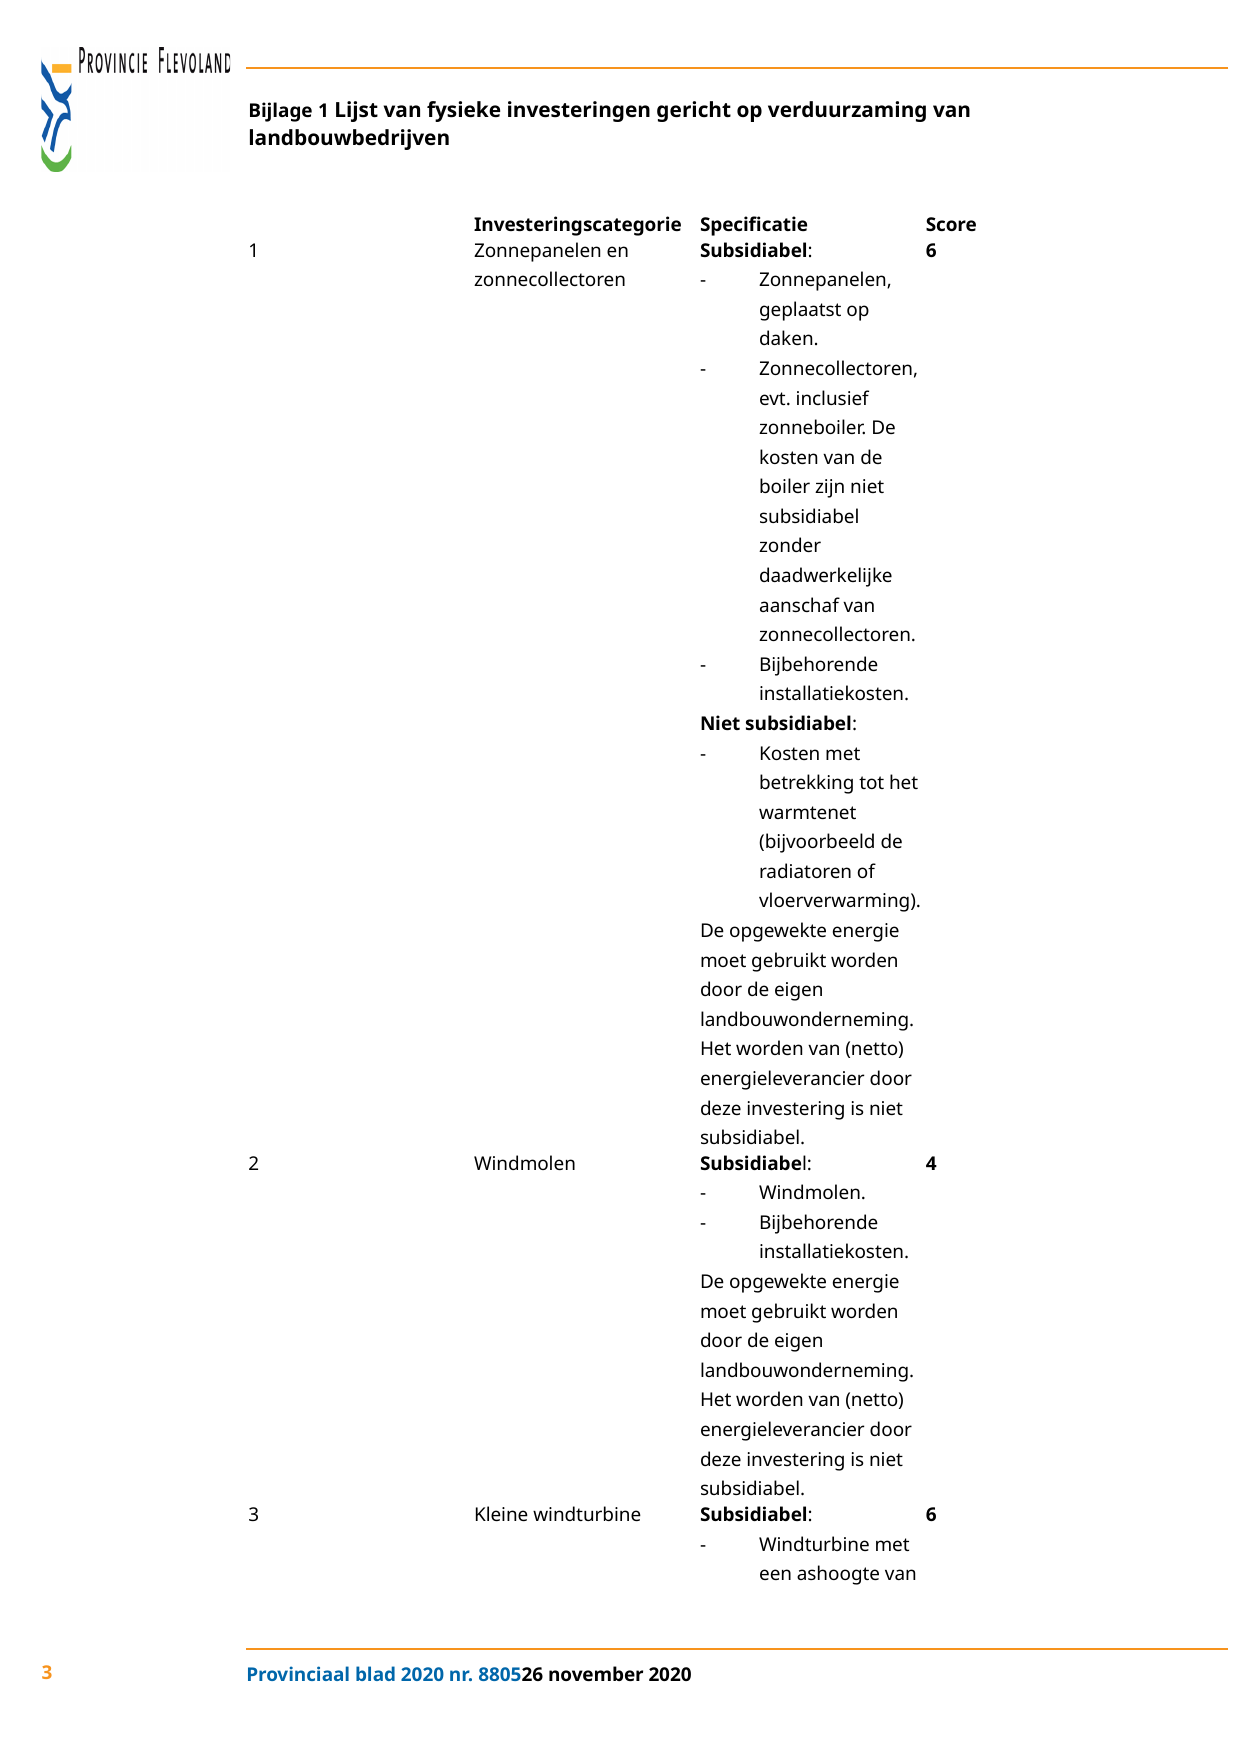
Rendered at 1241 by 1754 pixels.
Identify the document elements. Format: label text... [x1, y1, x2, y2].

table_cell 4 [926, 1150, 1152, 1501]
table_header Score [926, 211, 1152, 237]
table_cell Subsidiabel: Windturbine met een ashoogte van [700, 1501, 926, 1586]
text Bijlage 1 Lijst van fysieke investeringen gericht op verduurzaming van landbouwbedrijven [248, 95, 1152, 152]
table_header Specificatie [700, 211, 926, 237]
table_cell 2 [248, 1150, 474, 1501]
table_cell 6 [926, 237, 1152, 1150]
picture [41, 47, 231, 172]
table_cell 3 [248, 1501, 474, 1586]
table_header Investeringscategorie [474, 211, 700, 237]
table_cell Subsidiabel: Zonnepanelen, geplaatst op daken. Zonnecollectoren, evt. inclusief zonneboiler. De kosten van de boiler zijn niet subsidiabel zonder daadwerkelijke aanschaf van zonnecollectoren. Bijbehorende installatiekosten. Niet subsidiabel: Kosten met betrekking tot het warmtenet (bijvoorbeeld de radiatoren of vloerverwarming). De opgewekte energie moet gebruikt worden door de eigen landbouwonderneming. Het worden van (netto) energieleverancier door deze investering is niet subsidiabel. [700, 237, 926, 1150]
table_header [248, 211, 474, 237]
table_cell Windmolen [474, 1150, 700, 1501]
table_cell Kleine windturbine [474, 1501, 700, 1586]
table_cell 1 [248, 237, 474, 1150]
table_cell Zonnepanelen en zonnecollectoren [474, 237, 700, 1150]
table_cell Subsidiabel: Windmolen. Bijbehorende installatiekosten. De opgewekte energie moet gebruikt worden door de eigen landbouwonderneming. Het worden van (netto) energieleverancier door deze investering is niet subsidiabel. [700, 1150, 926, 1501]
table_cell 6 [926, 1501, 1152, 1586]
